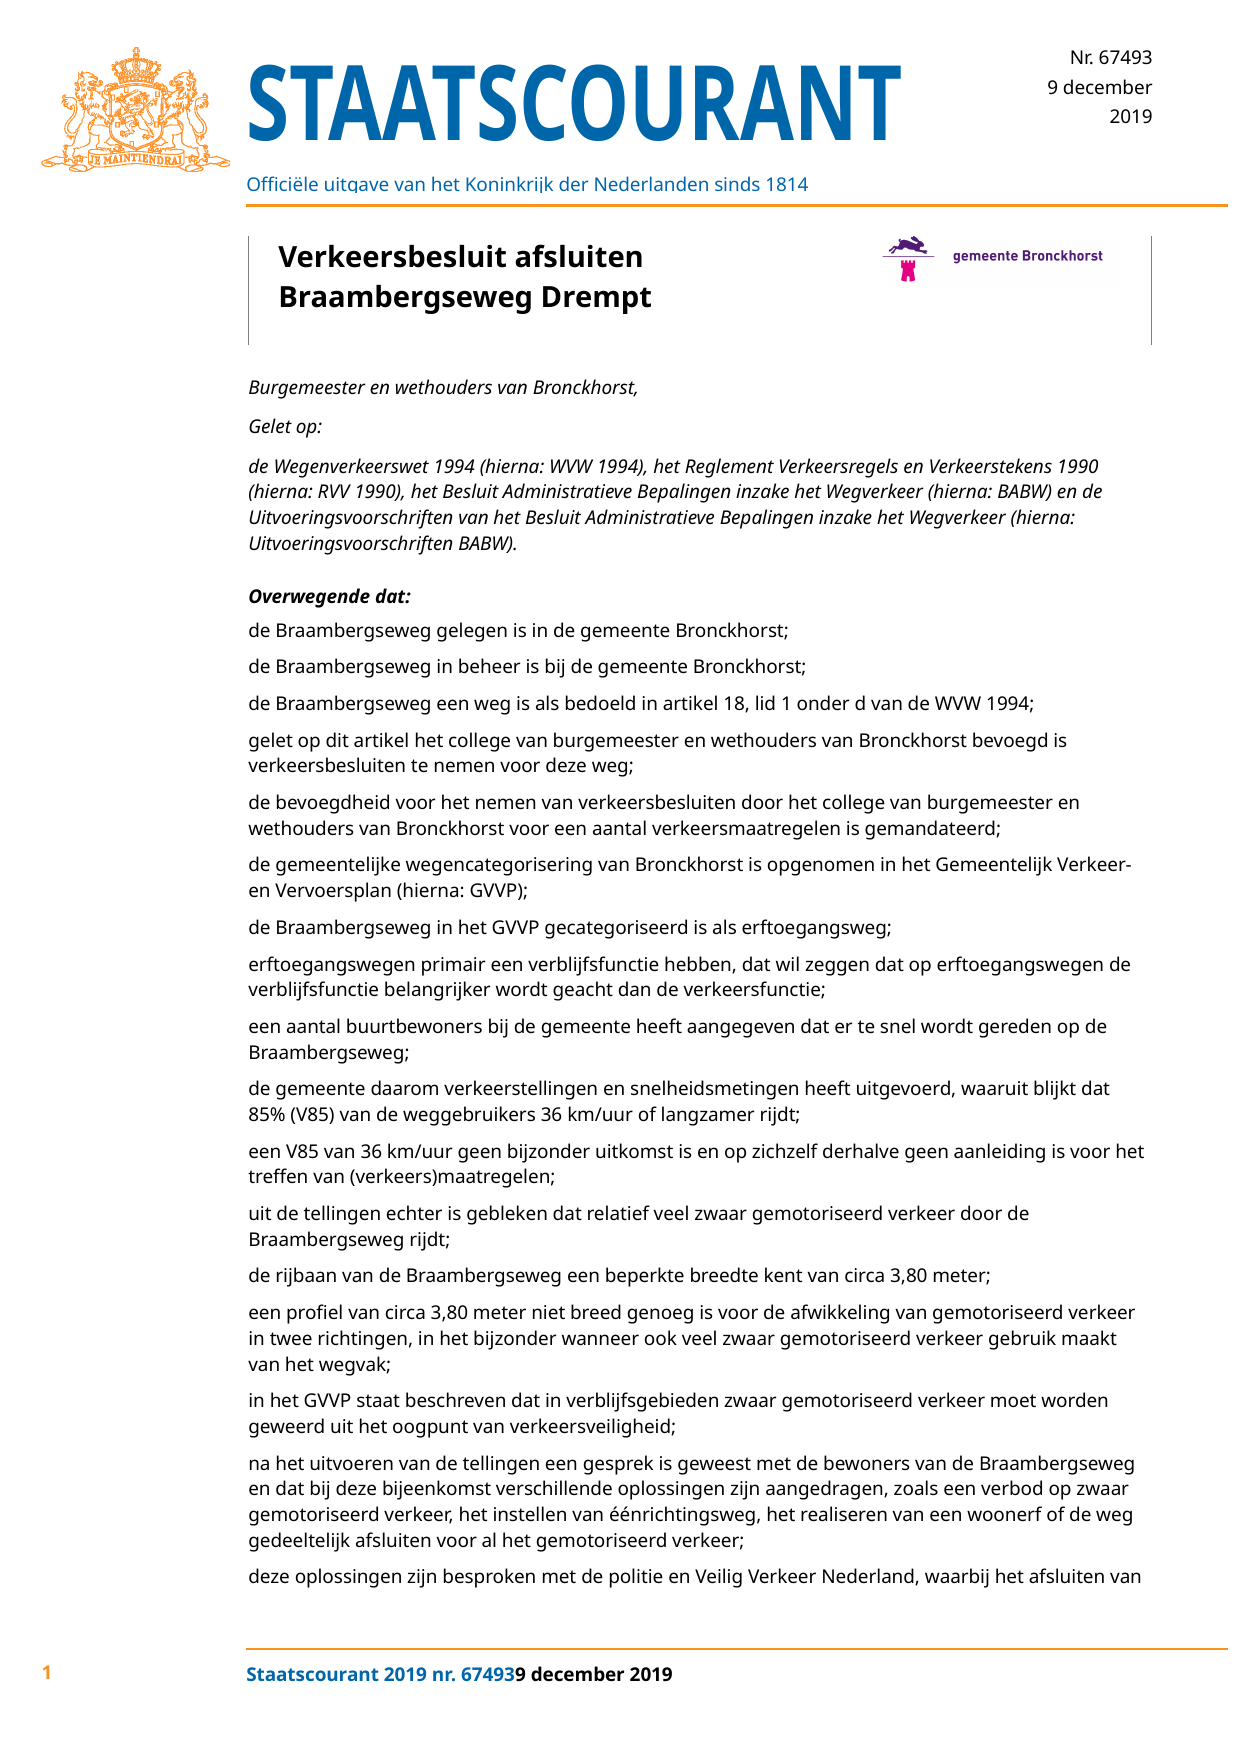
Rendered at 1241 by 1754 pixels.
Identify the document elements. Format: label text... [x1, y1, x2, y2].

text de bevoegdheid voor het nemen van verkeersbesluiten door het college van burgemeester en wethouders van Bronckhorst voor een aantal verkeersmaatregelen is gemandateerd; [248, 789, 1152, 841]
text de rijbaan van de Braambergseweg een beperkte breedte kent van circa 3,80 meter; [248, 1263, 1152, 1288]
table_header Verkeersbesluit afsluiten Braambergseweg Drempt [249, 236, 850, 345]
text Burgemeester en wethouders van Bronckhorst, [248, 374, 1152, 400]
text gelet op dit artikel het college van burgemeester en wethouders van Bronckhorst bevoegd is verkeersbesluiten te nemen voor deze weg; [248, 727, 1152, 778]
text na het uitvoeren van de tellingen een gesprek is geweest met de bewoners van de Braambergseweg en dat bij deze bijeenkomst verschillende oplossingen zijn aangedragen, zoals een verbod op zwaar gemotoriseerd verkeer, het instellen van éénrichtingsweg, het realiseren van een woonerf of de weg gedeeltelijk afsluiten voor al het gemotoriseerd verkeer; [248, 1450, 1152, 1553]
text erftoegangswegen primair een verblijfsfunctie hebben, dat wil zeggen dat op erftoegangswegen de verblijfsfunctie belangrijker wordt geacht dan de verkeersfunctie; [248, 951, 1152, 1002]
text in het GVVP staat beschreven dat in verblijfsgebieden zwaar gemotoriseerd verkeer moet worden geweerd uit het oogpunt van verkeersveiligheid; [248, 1387, 1152, 1439]
text Gelet op: [248, 413, 1152, 439]
picture [41, 47, 231, 172]
text Overwegende dat: [248, 583, 1152, 608]
text de gemeentelijke wegencategorisering van Bronckhorst is opgenomen in het Gemeentelijk Verkeer- en Vervoersplan (hierna: GVVP); [248, 852, 1152, 903]
text de gemeente daarom verkeerstellingen en snelheidsmetingen heeft uitgevoerd, waaruit blijkt dat 85% (V85) van de weggebruikers 36 km/uur of langzamer rijdt; [248, 1076, 1152, 1127]
picture [882, 236, 1119, 289]
text de Braambergseweg gelegen is in de gemeente Bronckhorst; [248, 617, 1152, 643]
text een V85 van 36 km/uur geen bijzonder uitkomst is en op zichzelf derhalve geen aanleiding is voor het treffen van (verkeers)maatregelen; [248, 1138, 1152, 1189]
text de Braambergseweg in beheer is bij de gemeente Bronckhorst; [248, 653, 1152, 679]
text een profiel van circa 3,80 meter niet breed genoeg is voor de afwikkeling van gemotoriseerd verkeer in twee richtingen, in het bijzonder wanneer ook veel zwaar gemotoriseerd verkeer gebruik maakt van het wegvak; [248, 1299, 1152, 1377]
text de Braambergseweg een weg is als bedoeld in artikel 18, lid 1 onder d van de WVW 1994; [248, 690, 1152, 716]
table_header [850, 236, 1151, 345]
text een aantal buurtbewoners bij de gemeente heeft aangegeven dat er te snel wordt gereden op de Braambergseweg; [248, 1013, 1152, 1064]
text uit de tellingen echter is gebleken dat relatief veel zwaar gemotoriseerd verkeer door de Braambergseweg rijdt; [248, 1200, 1152, 1252]
text de Braambergseweg in het GVVP gecategoriseerd is als erftoegangsweg; [248, 914, 1152, 940]
text deze oplossingen zijn besproken met de politie en Veilig Verkeer Nederland, waarbij het afsluiten van [248, 1564, 1152, 1589]
text de Wegenverkeerswet 1994 (hierna: WVW 1994), het Reglement Verkeersregels en Verkeerstekens 1990 (hierna: RVV 1990), het Besluit Administratieve Bepalingen inzake het Wegverkeer (hierna: BABW) en de Uitvoeringsvoorschriften van het Besluit Administratieve Bepalingen inzake het Wegverkeer (hierna: Uitvoeringsvoorschriften BABW). [248, 453, 1152, 556]
